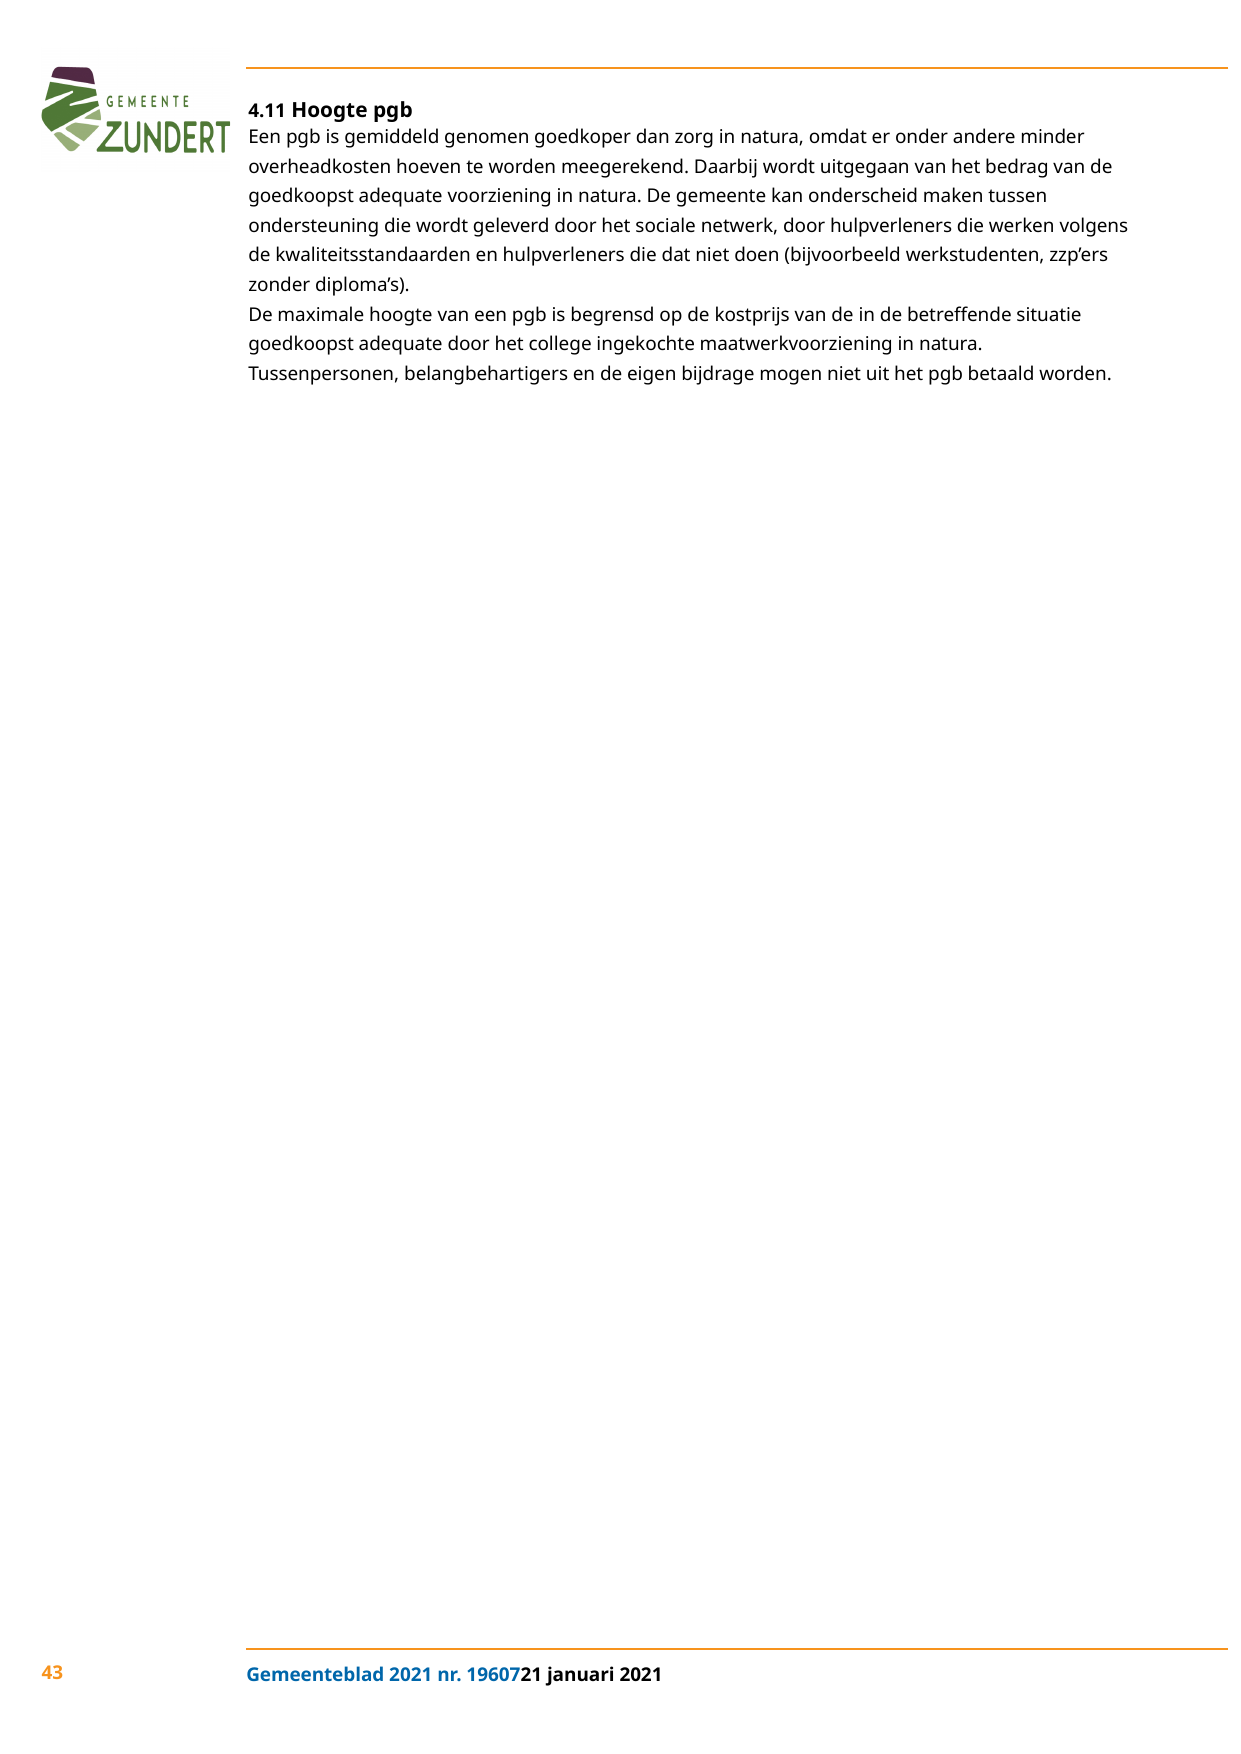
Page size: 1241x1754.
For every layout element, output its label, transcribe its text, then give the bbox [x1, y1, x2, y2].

text 4.11 Hoogte pgb [248, 95, 1152, 123]
picture [41, 47, 231, 172]
text Een pgb is gemiddeld genomen goedkoper dan zorg in natura, omdat er onder andere minder overheadkosten hoeven te worden meegerekend. Daarbij wordt uitgegaan van het bedrag van de goedkoopst adequate voorziening in natura. De gemeente kan onderscheid maken tussen ondersteuning die wordt geleverd door het sociale netwerk, door hulpverleners die werken volgens de kwaliteitsstandaarden en hulpverleners die dat niet doen (bijvoorbeeld werkstudenten, zzp’ers zonder diploma’s). [248, 123, 1152, 297]
text De maximale hoogte van een pgb is begrensd op de kostprijs van de in de betreffende situatie goedkoopst adequate door het college ingekochte maatwerkvoorziening in natura. [248, 301, 1152, 356]
text Tussenpersonen, belangbehartigers en de eigen bijdrage mogen niet uit het pgb betaald worden. [248, 360, 1152, 386]
